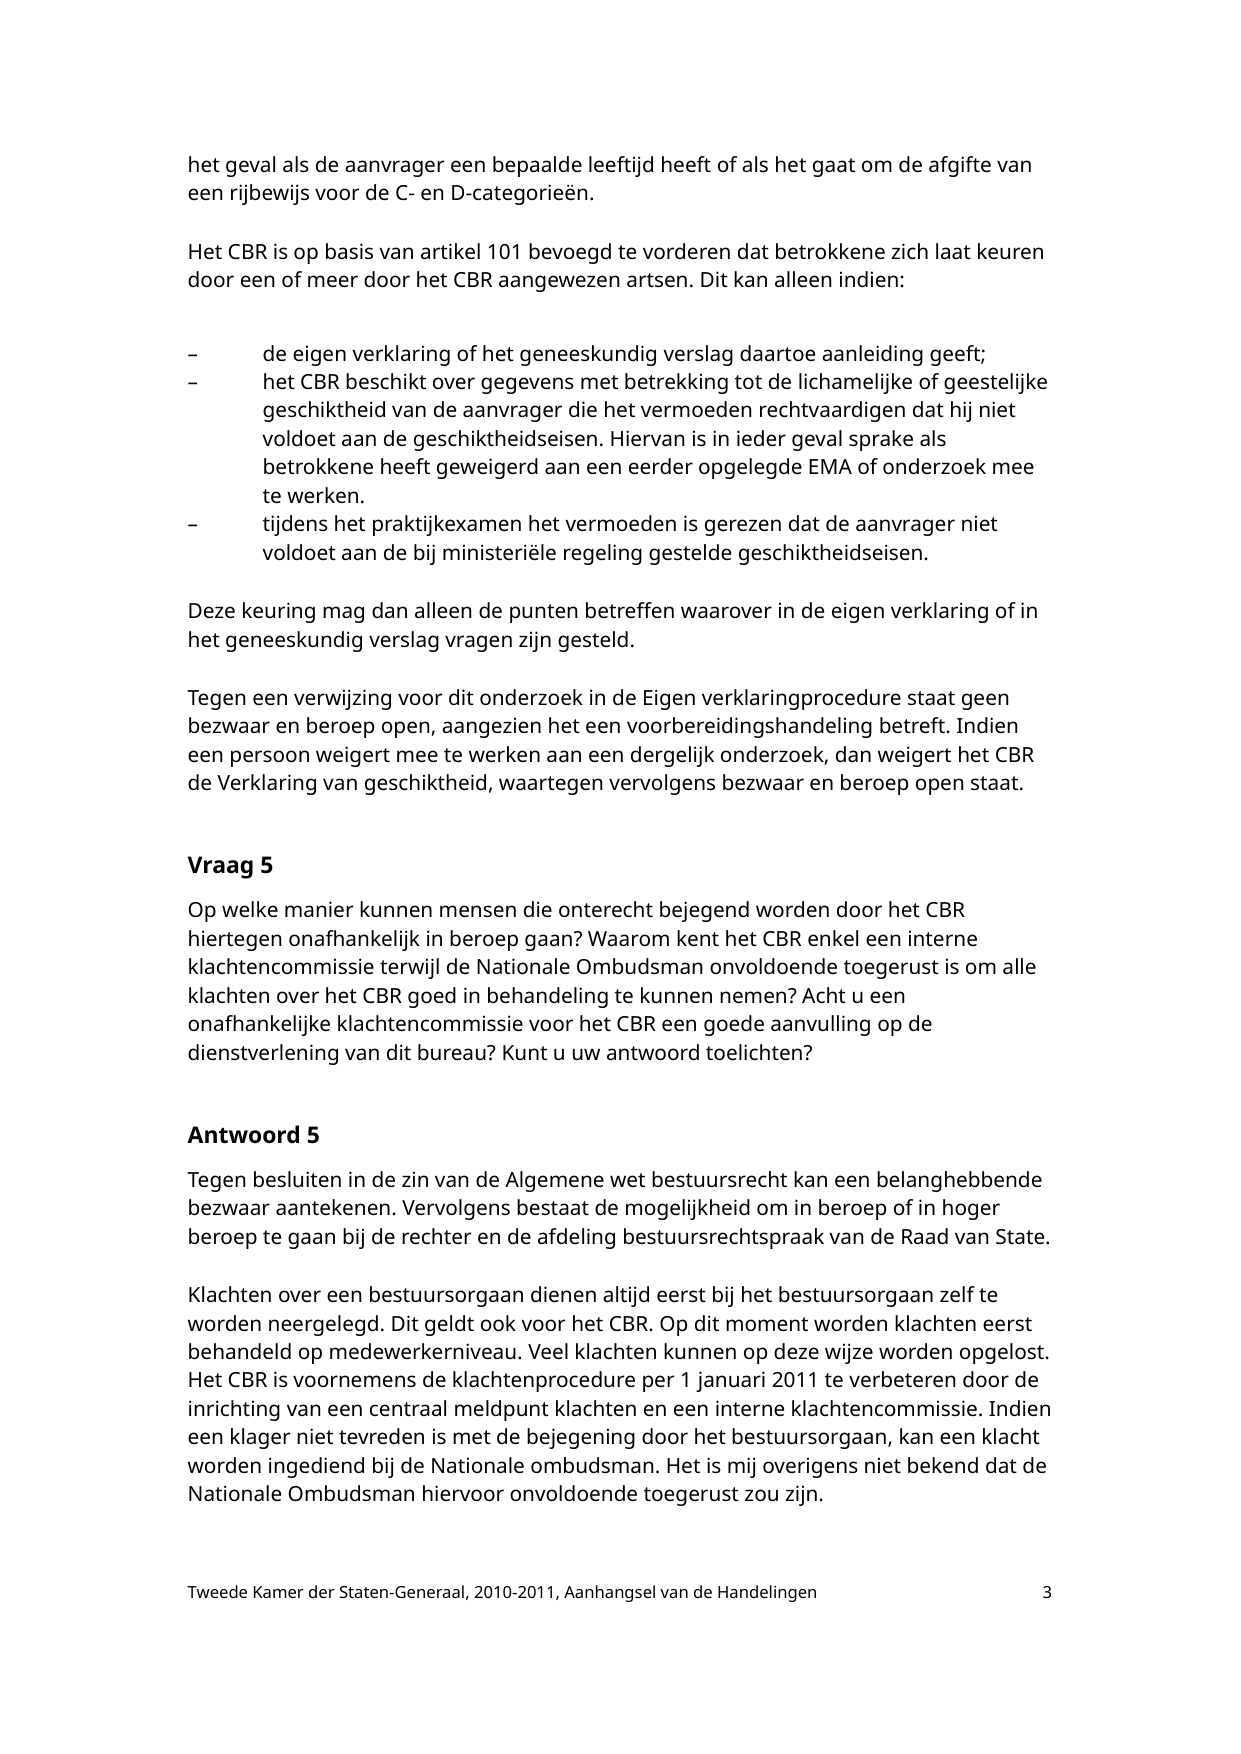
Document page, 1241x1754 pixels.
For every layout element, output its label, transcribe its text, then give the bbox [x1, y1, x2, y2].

list het CBR beschikt over gegevens met betrekking tot de lichamelijke of geestelijke geschiktheid van de aanvrager die het vermoeden rechtvaardigen dat hij niet voldoet aan de geschiktheidseisen. Hiervan is in ieder geval sprake als betrokkene heeft geweigerd aan een eerder opgelegde EMA of onderzoek mee te werken. [187, 367, 1053, 509]
subtitle Antwoord 5 [187, 1119, 1053, 1150]
subtitle Vraag 5 [187, 849, 1053, 881]
list de eigen verklaring of het geneeskundig verslag daartoe aanleiding geeft; [187, 339, 1053, 367]
text Het CBR is op basis van artikel 101 bevoegd te vorderen dat betrokkene zich laat keuren door een of meer door het CBR aangewezen artsen. Dit kan alleen indien: [187, 237, 1053, 294]
text Klachten over een bestuursorgaan dienen altijd eerst bij het bestuursorgaan zelf te worden neergelegd. Dit geldt ook voor het CBR. Op dit moment worden klachten eerst behandeld op medewerkerniveau. Veel klachten kunnen op deze wijze worden opgelost. Het CBR is voornemens de klachtenprocedure per 1 januari 2011 te verbeteren door de inrichting van een centraal meldpunt klachten en een interne klachtencommissie. Indien een klager niet tevreden is met de bejegening door het bestuursorgaan, kan een klacht worden ingediend bij de Nationale ombudsman. Het is mij overigens niet bekend dat de Nationale Ombudsman hiervoor onvoldoende toegerust zou zijn. [187, 1280, 1053, 1508]
list tijdens het praktijkexamen het vermoeden is gerezen dat de aanvrager niet voldoet aan de bij ministeriële regeling gestelde geschiktheidseisen. [187, 509, 1053, 566]
text het geval als de aanvrager een bepaalde leeftijd heeft of als het gaat om de afgifte van een rijbewijs voor de C- en D-categorieën. [187, 150, 1053, 207]
text Tegen een verwijzing voor dit onderzoek in de Eigen verklaringprocedure staat geen bezwaar en beroep open, aangezien het een voorbereidingshandeling betreft. Indien een persoon weigert mee te werken aan een dergelijk onderzoek, dan weigert het CBR de Verklaring van geschiktheid, waartegen vervolgens bezwaar en beroep open staat. [187, 683, 1053, 797]
text Tegen besluiten in de zin van de Algemene wet bestuursrecht kan een belanghebbende bezwaar aantekenen. Vervolgens bestaat de mogelijkheid om in beroep of in hoger beroep te gaan bij de rechter en de afdeling bestuursrechtspraak van de Raad van State. [187, 1165, 1053, 1250]
text Deze keuring mag dan alleen de punten betreffen waarover in de eigen verklaring of in het geneeskundig verslag vragen zijn gesteld. [187, 596, 1053, 653]
text Op welke manier kunnen mensen die onterecht bejegend worden door het CBR hiertegen onafhankelijk in beroep gaan? Waarom kent het CBR enkel een interne klachtencommissie terwijl de Nationale Ombudsman onvoldoende toegerust is om alle klachten over het CBR goed in behandeling te kunnen nemen? Acht u een onafhankelijke klachtencommissie voor het CBR een goede aanvulling op de dienstverlening van dit bureau? Kunt u uw antwoord toelichten? [187, 896, 1053, 1066]
